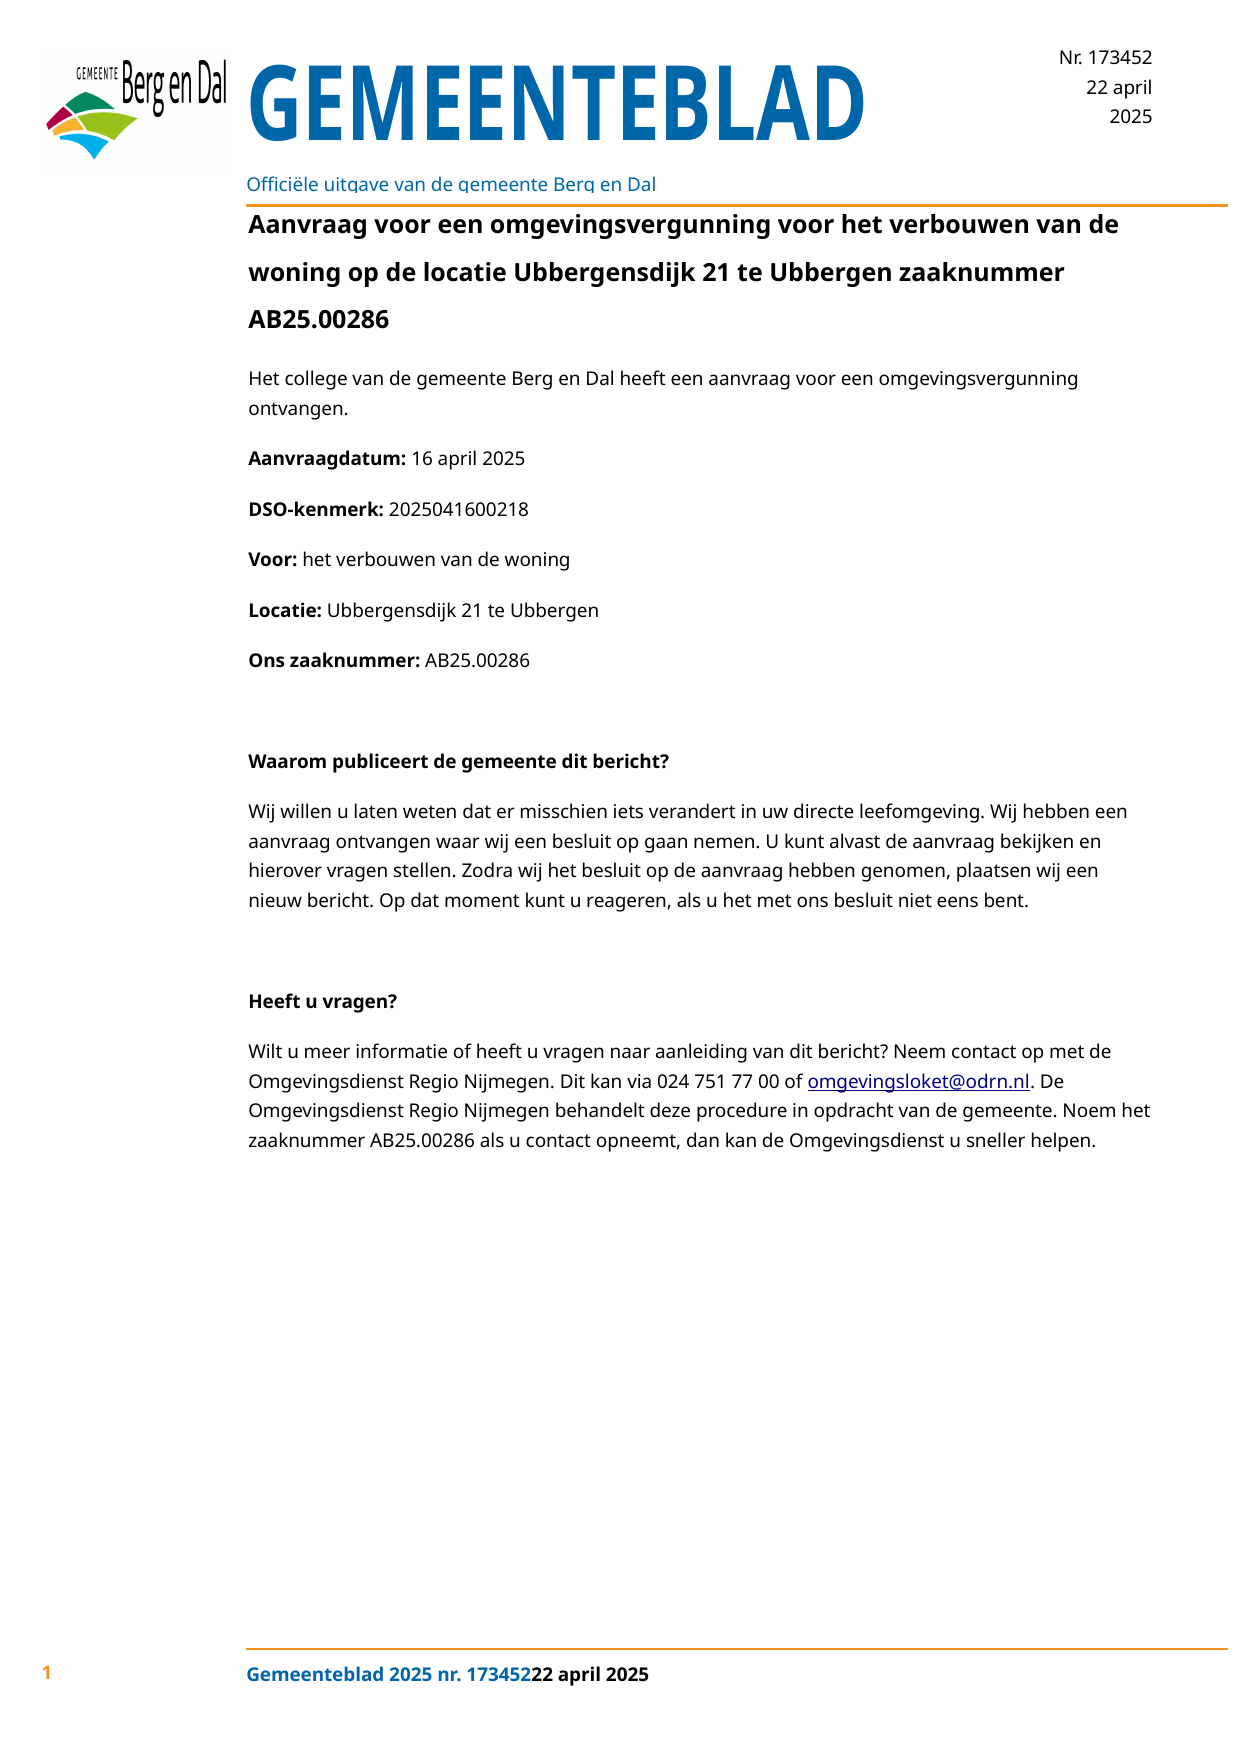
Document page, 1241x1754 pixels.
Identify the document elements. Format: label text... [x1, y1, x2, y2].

text Voor: het verbouwen van de woning [248, 546, 1152, 572]
text Waarom publiceert de gemeente dit bericht? [248, 748, 1152, 774]
text DSO-kenmerk: 2025041600218 [248, 496, 1152, 522]
text Wilt u meer informatie of heeft u vragen naar aanleiding van dit bericht? Neem contact op met de Omgevingsdienst Regio Nijmegen. Dit kan via 024 751 77 00 of omgevingsloket@odrn.nl. De Omgevingsdienst Regio Nijmegen behandelt deze procedure in opdracht van de gemeente. Noem het zaaknummer AB25.00286 als u contact opneemt, dan kan de Omgevingsdienst u sneller helpen. [248, 1038, 1152, 1153]
text Aanvraagdatum: 16 april 2025 [248, 446, 1152, 471]
picture [41, 47, 231, 172]
text Aanvraag voor een omgevingsvergunning voor het verbouwen van de woning op de locatie Ubbergensdijk 21 te Ubbergen zaaknummer AB25.00286 [248, 207, 1152, 336]
text Heeft u vragen? [248, 988, 1152, 1014]
text Wij willen u laten weten dat er misschien iets verandert in uw directe leefomgeving. Wij hebben een aanvraag ontvangen waar wij een besluit op gaan nemen. U kunt alvast de aanvraag bekijken en hierover vragen stellen. Zodra wij het besluit op de aanvraag hebben genomen, plaatsen wij een nieuw bericht. Op dat moment kunt u reageren, als u het met ons besluit niet eens bent. [248, 798, 1152, 913]
text Het college van de gemeente Berg en Dal heeft een aanvraag voor een omgevingsvergunning ontvangen. [248, 366, 1152, 421]
text Locatie: Ubbergensdijk 21 te Ubbergen [248, 597, 1152, 622]
text Ons zaaknummer: AB25.00286 [248, 647, 1152, 673]
